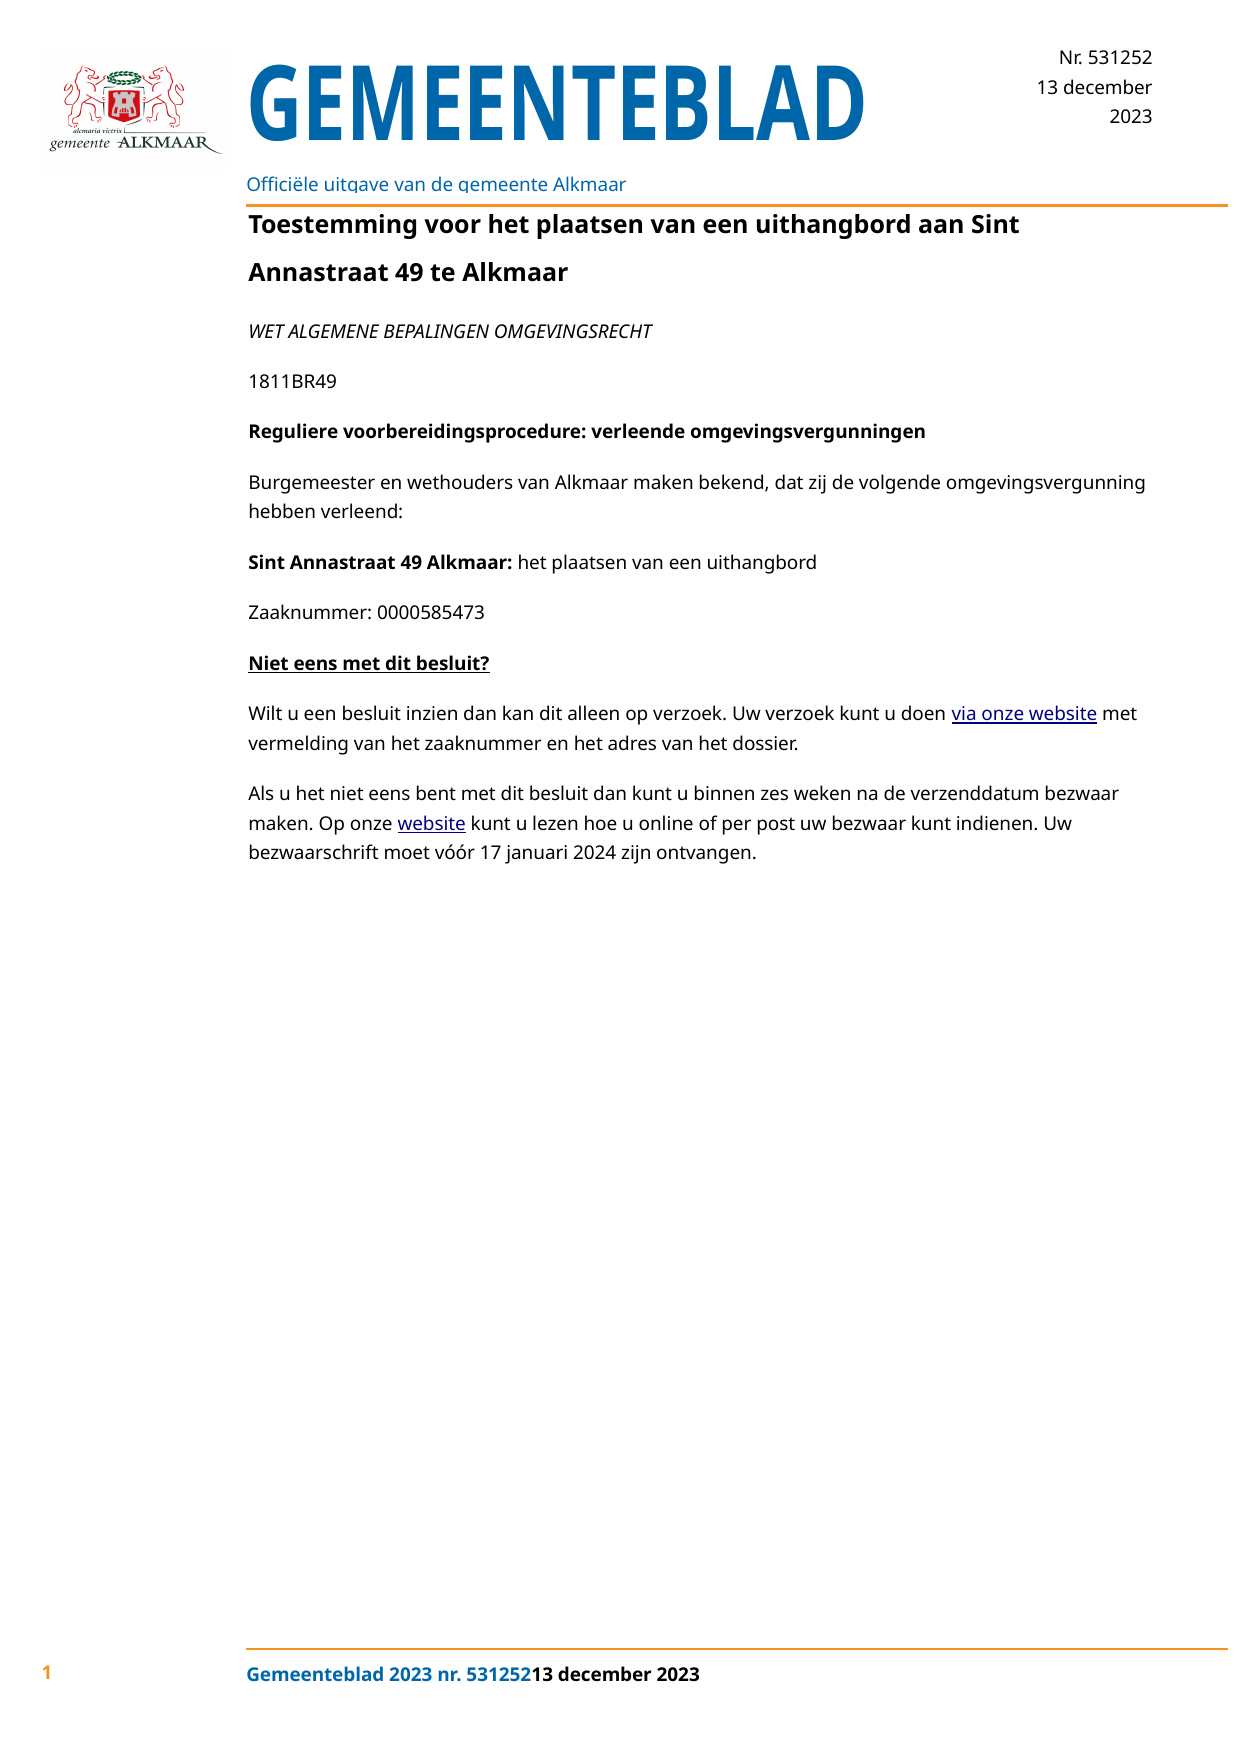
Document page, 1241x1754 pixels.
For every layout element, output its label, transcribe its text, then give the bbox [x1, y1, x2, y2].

text Wilt u een besluit inzien dan kan dit alleen op verzoek. Uw verzoek kunt u doen via onze website met vermelding van het zaaknummer en het adres van het dossier. [248, 700, 1152, 756]
text Niet eens met dit besluit? [248, 650, 1152, 676]
text Toestemming voor het plaatsen van een uithangbord aan Sint Annastraat 49 te Alkmaar [248, 207, 1152, 288]
text WET ALGEMENE BEPALINGEN OMGEVINGSRECHT [248, 318, 1152, 344]
text Sint Annastraat 49 Alkmaar: het plaatsen van een uithangbord [248, 549, 1152, 575]
picture [41, 47, 231, 172]
text Als u het niet eens bent met dit besluit dan kunt u binnen zes weken na de verzenddatum bezwaar maken. Op onze website kunt u lezen hoe u online of per post uw bezwaar kunt indienen. Uw bezwaarschrift moet vóór 17 januari 2024 zijn ontvangen. [248, 780, 1152, 865]
text Reguliere voorbereidingsprocedure: verleende omgevingsvergunningen [248, 419, 1152, 444]
text 1811BR49 [248, 368, 1152, 394]
text Burgemeester en wethouders van Alkmaar maken bekend, dat zij de volgende omgevingsvergunning hebben verleend: [248, 469, 1152, 524]
text Zaaknummer: 0000585473 [248, 599, 1152, 625]
